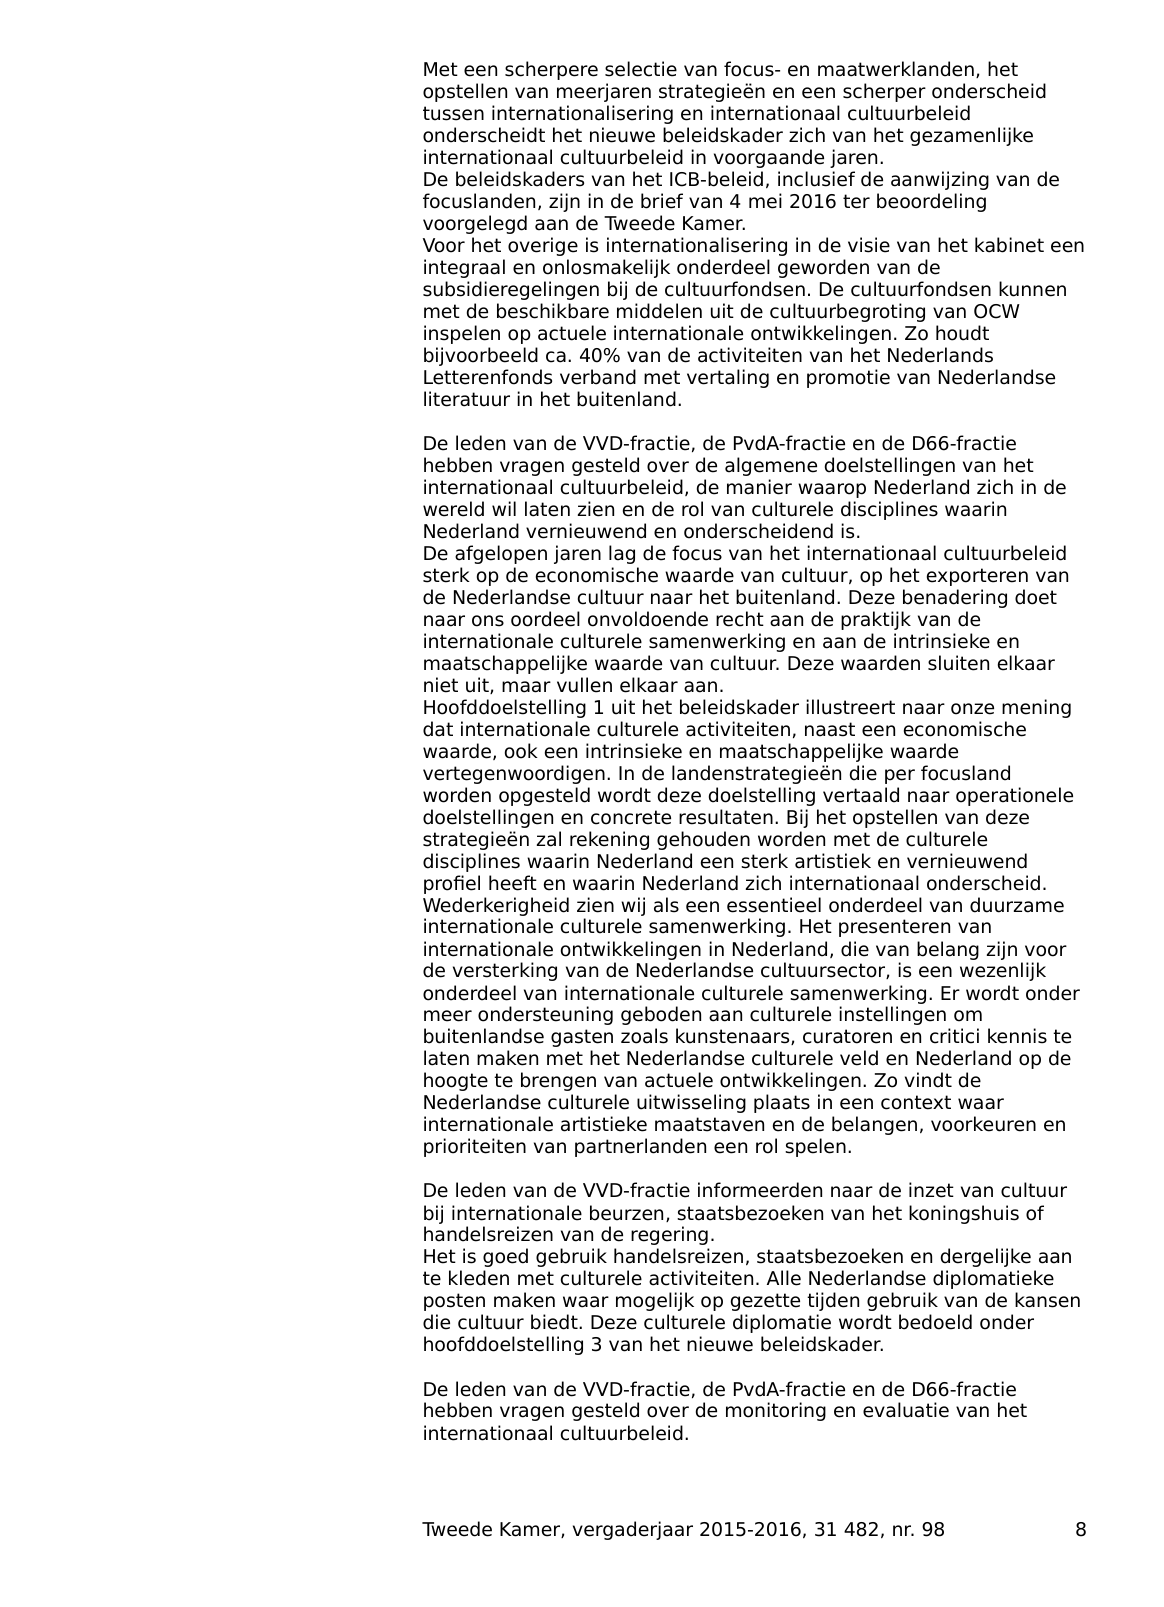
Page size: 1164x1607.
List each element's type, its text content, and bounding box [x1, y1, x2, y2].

text De leden van de VVD-fractie, de PvdA-fractie en de D66-fractie hebben vragen gesteld over de algemene doelstellingen van het internationaal cultuurbeleid, de manier waarop Nederland zich in de wereld wil laten zien en de rol van culturele disciplines waarin Nederland vernieuwend en onderscheidend is. [422, 433, 1087, 543]
text Hoofddoelstelling 1 uit het beleidskader illustreert naar onze mening dat internationale culturele activiteiten, naast een economische waarde, ook een intrinsieke en maatschappelijke waarde vertegenwoordigen. In de landenstrategieën die per focusland worden opgesteld wordt deze doelstelling vertaald naar operationele doelstellingen en concrete resultaten. Bij het opstellen van deze strategieën zal rekening gehouden worden met de culturele disciplines waarin Nederland een sterk artistiek en vernieuwend profiel heeft en waarin Nederland zich internationaal onderscheid. [422, 697, 1087, 894]
text Voor het overige is internationalisering in de visie van het kabinet een integraal en onlosmakelijk onderdeel geworden van de subsidieregelingen bij de cultuurfondsen. De cultuurfondsen kunnen met de beschikbare middelen uit de cultuurbegroting van OCW inspelen op actuele internationale ontwikkelingen. Zo houdt bijvoorbeeld ca. 40% van de activiteiten van het Nederlands Letterenfonds verband met vertaling en promotie van Nederlandse literatuur in het buitenland. [422, 235, 1087, 411]
text Wederkerigheid zien wij als een essentieel onderdeel van duurzame internationale culturele samenwerking. Het presenteren van internationale ontwikkelingen in Nederland, die van belang zijn voor de versterking van de Nederlandse cultuursector, is een wezenlijk onderdeel van internationale culturele samenwerking. Er wordt onder meer ondersteuning geboden aan culturele instellingen om buitenlandse gasten zoals kunstenaars, curatoren en critici kennis te laten maken met het Nederlandse culturele veld en Nederland op de hoogte te brengen van actuele ontwikkelingen. Zo vindt de Nederlandse culturele uitwisseling plaats in een context waar internationale artistieke maatstaven en de belangen, voorkeuren en prioriteiten van partnerlanden een rol spelen. [422, 894, 1087, 1158]
text De leden van de VVD-fractie, de PvdA-fractie en de D66-fractie hebben vragen gesteld over de monitoring en evaluatie van het internationaal cultuurbeleid. [422, 1378, 1087, 1444]
text De leden van de VVD-fractie informeerden naar de inzet van cultuur bij internationale beurzen, staatsbezoeken van het koningshuis of handelsreizen van de regering. [422, 1180, 1087, 1246]
text Met een scherpere selectie van focus- en maatwerklanden, het opstellen van meerjaren strategieën en een scherper onderscheid tussen internationalisering en internationaal cultuurbeleid onderscheidt het nieuwe beleidskader zich van het gezamenlijke internationaal cultuurbeleid in voorgaande jaren. [422, 59, 1087, 169]
text De afgelopen jaren lag de focus van het internationaal cultuurbeleid sterk op de economische waarde van cultuur, op het exporteren van de Nederlandse cultuur naar het buitenland. Deze benadering doet naar ons oordeel onvoldoende recht aan de praktijk van de internationale culturele samenwerking en aan de intrinsieke en maatschappelijke waarde van cultuur. Deze waarden sluiten elkaar niet uit, maar vullen elkaar aan. [422, 543, 1087, 697]
text Het is goed gebruik handelsreizen, staatsbezoeken en dergelijke aan te kleden met culturele activiteiten. Alle Nederlandse diplomatieke posten maken waar mogelijk op gezette tijden gebruik van de kansen die cultuur biedt. Deze culturele diplomatie wordt bedoeld onder hoofddoelstelling 3 van het nieuwe beleidskader. [422, 1246, 1087, 1356]
text De beleidskaders van het ICB-beleid, inclusief de aanwijzing van de focuslanden, zijn in de brief van 4 mei 2016 ter beoordeling voorgelegd aan de Tweede Kamer. [422, 169, 1087, 235]
